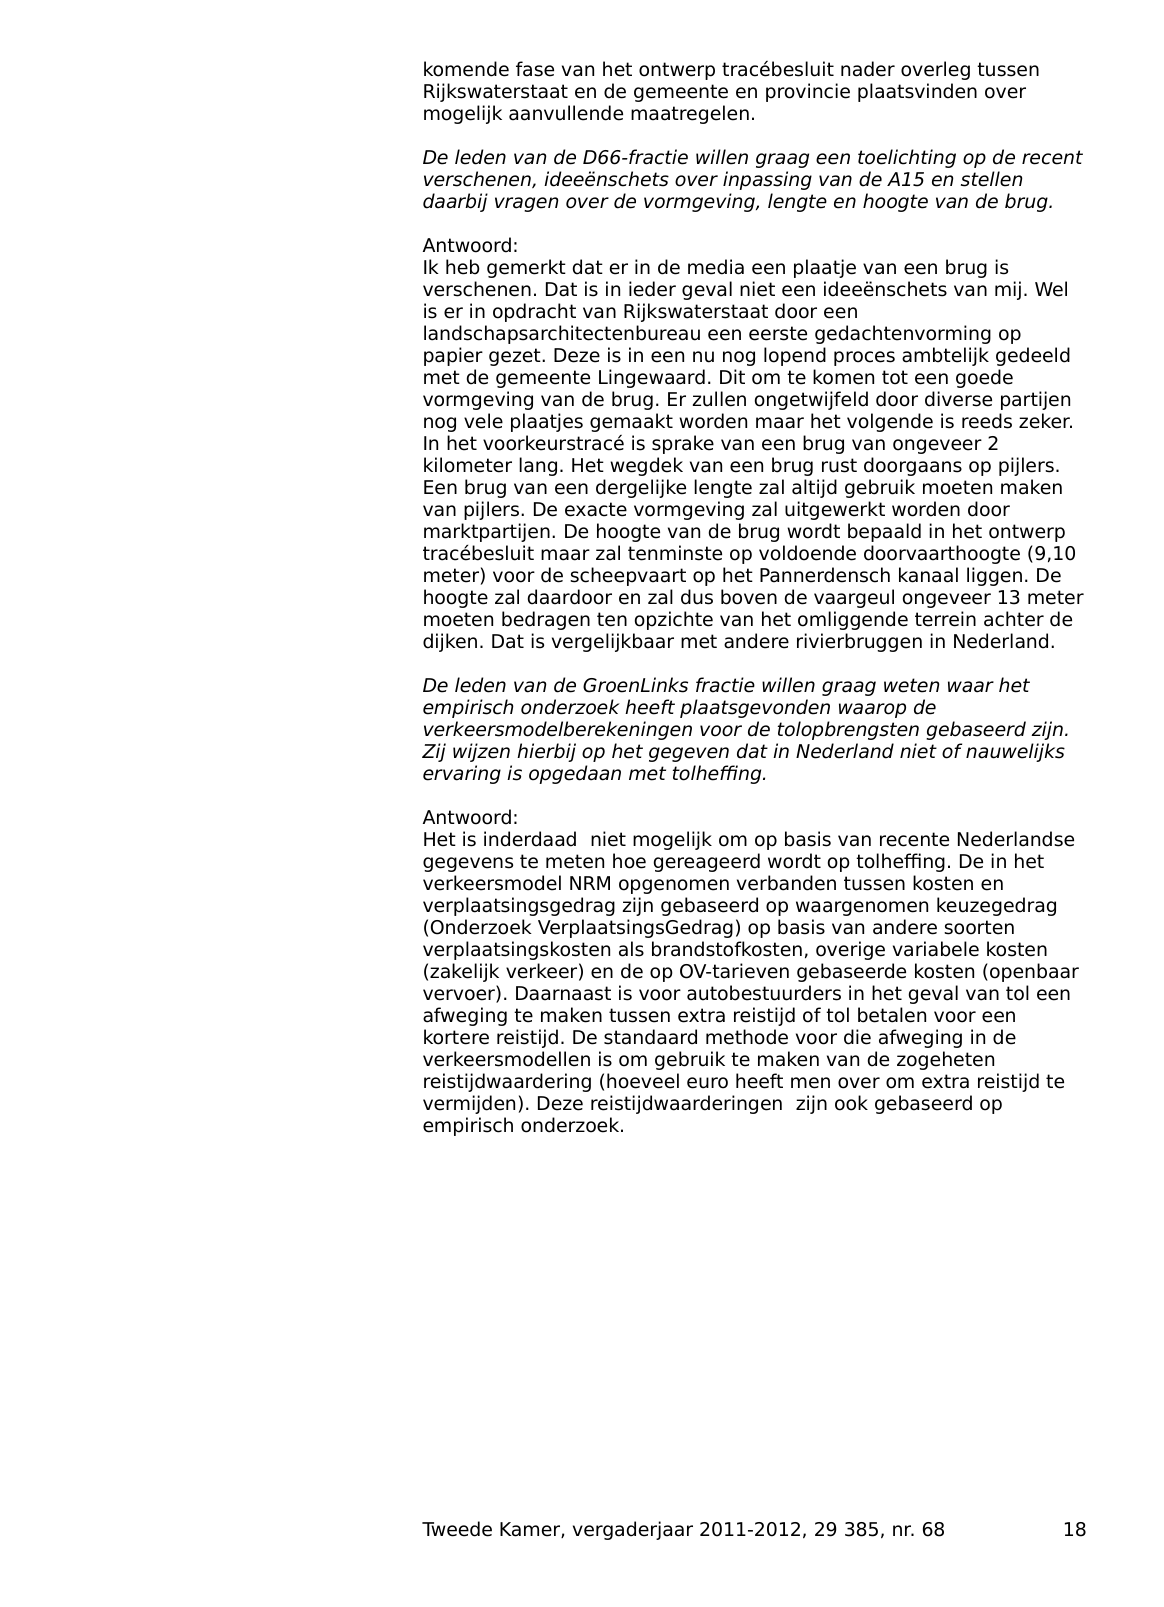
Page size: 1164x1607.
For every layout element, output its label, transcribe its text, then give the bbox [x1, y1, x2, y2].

text Antwoord: [422, 235, 1087, 257]
text De leden van de GroenLinks fractie willen graag weten waar het empirisch onderzoek heeft plaatsgevonden waarop de verkeersmodelberekeningen voor de tolopbrengsten gebaseerd zijn. Zij wijzen hierbij op het gegeven dat in Nederland niet of nauwelijks ervaring is opgedaan met tolheffing. [422, 675, 1087, 785]
text Ik heb gemerkt dat er in de media een plaatje van een brug is verschenen. Dat is in ieder geval niet een ideeënschets van mij. Wel is er in opdracht van Rijkswaterstaat door een landschapsarchitectenbureau een eerste gedachtenvorming op papier gezet. Deze is in een nu nog lopend proces ambtelijk gedeeld met de gemeente Lingewaard. Dit om te komen tot een goede vormgeving van de brug. Er zullen ongetwijfeld door diverse partijen nog vele plaatjes gemaakt worden maar het volgende is reeds zeker. In het voorkeurstracé is sprake van een brug van ongeveer 2 kilometer lang. Het wegdek van een brug rust doorgaans op pijlers. Een brug van een dergelijke lengte zal altijd gebruik moeten maken van pijlers. De exacte vormgeving zal uitgewerkt worden door marktpartijen. De hoogte van de brug wordt bepaald in het ontwerp tracébesluit maar zal tenminste op voldoende doorvaarthoogte (9,10 meter) voor de scheepvaart op het Pannerdensch kanaal liggen. De hoogte zal daardoor en zal dus boven de vaargeul ongeveer 13 meter moeten bedragen ten opzichte van het omliggende terrein achter de dijken. Dat is vergelijkbaar met andere rivierbruggen in Nederland. [422, 257, 1087, 653]
text komende fase van het ontwerp tracébesluit nader overleg tussen Rijkswaterstaat en de gemeente en provincie plaatsvinden over mogelijk aanvullende maatregelen. [422, 59, 1087, 125]
text De leden van de D66-fractie willen graag een toelichting op de recent verschenen, ideeënschets over inpassing van de A15 en stellen daarbij vragen over de vormgeving, lengte en hoogte van de brug. [422, 147, 1087, 213]
text Het is inderdaad niet mogelijk om op basis van recente Nederlandse gegevens te meten hoe gereageerd wordt op tolheffing. De in het verkeersmodel NRM opgenomen verbanden tussen kosten en verplaatsingsgedrag zijn gebaseerd op waargenomen keuzegedrag (Onderzoek VerplaatsingsGedrag) op basis van andere soorten verplaatsingskosten als brandstofkosten, overige variabele kosten (zakelijk verkeer) en de op OV-tarieven gebaseerde kosten (openbaar vervoer). Daarnaast is voor autobestuurders in het geval van tol een afweging te maken tussen extra reistijd of tol betalen voor een kortere reistijd. De standaard methode voor die afweging in de verkeersmodellen is om gebruik te maken van de zogeheten reistijdwaardering (hoeveel euro heeft men over om extra reistijd te vermijden). Deze reistijdwaarderingen zijn ook gebaseerd op empirisch onderzoek. [422, 829, 1087, 1137]
text Antwoord: [422, 807, 1087, 829]
